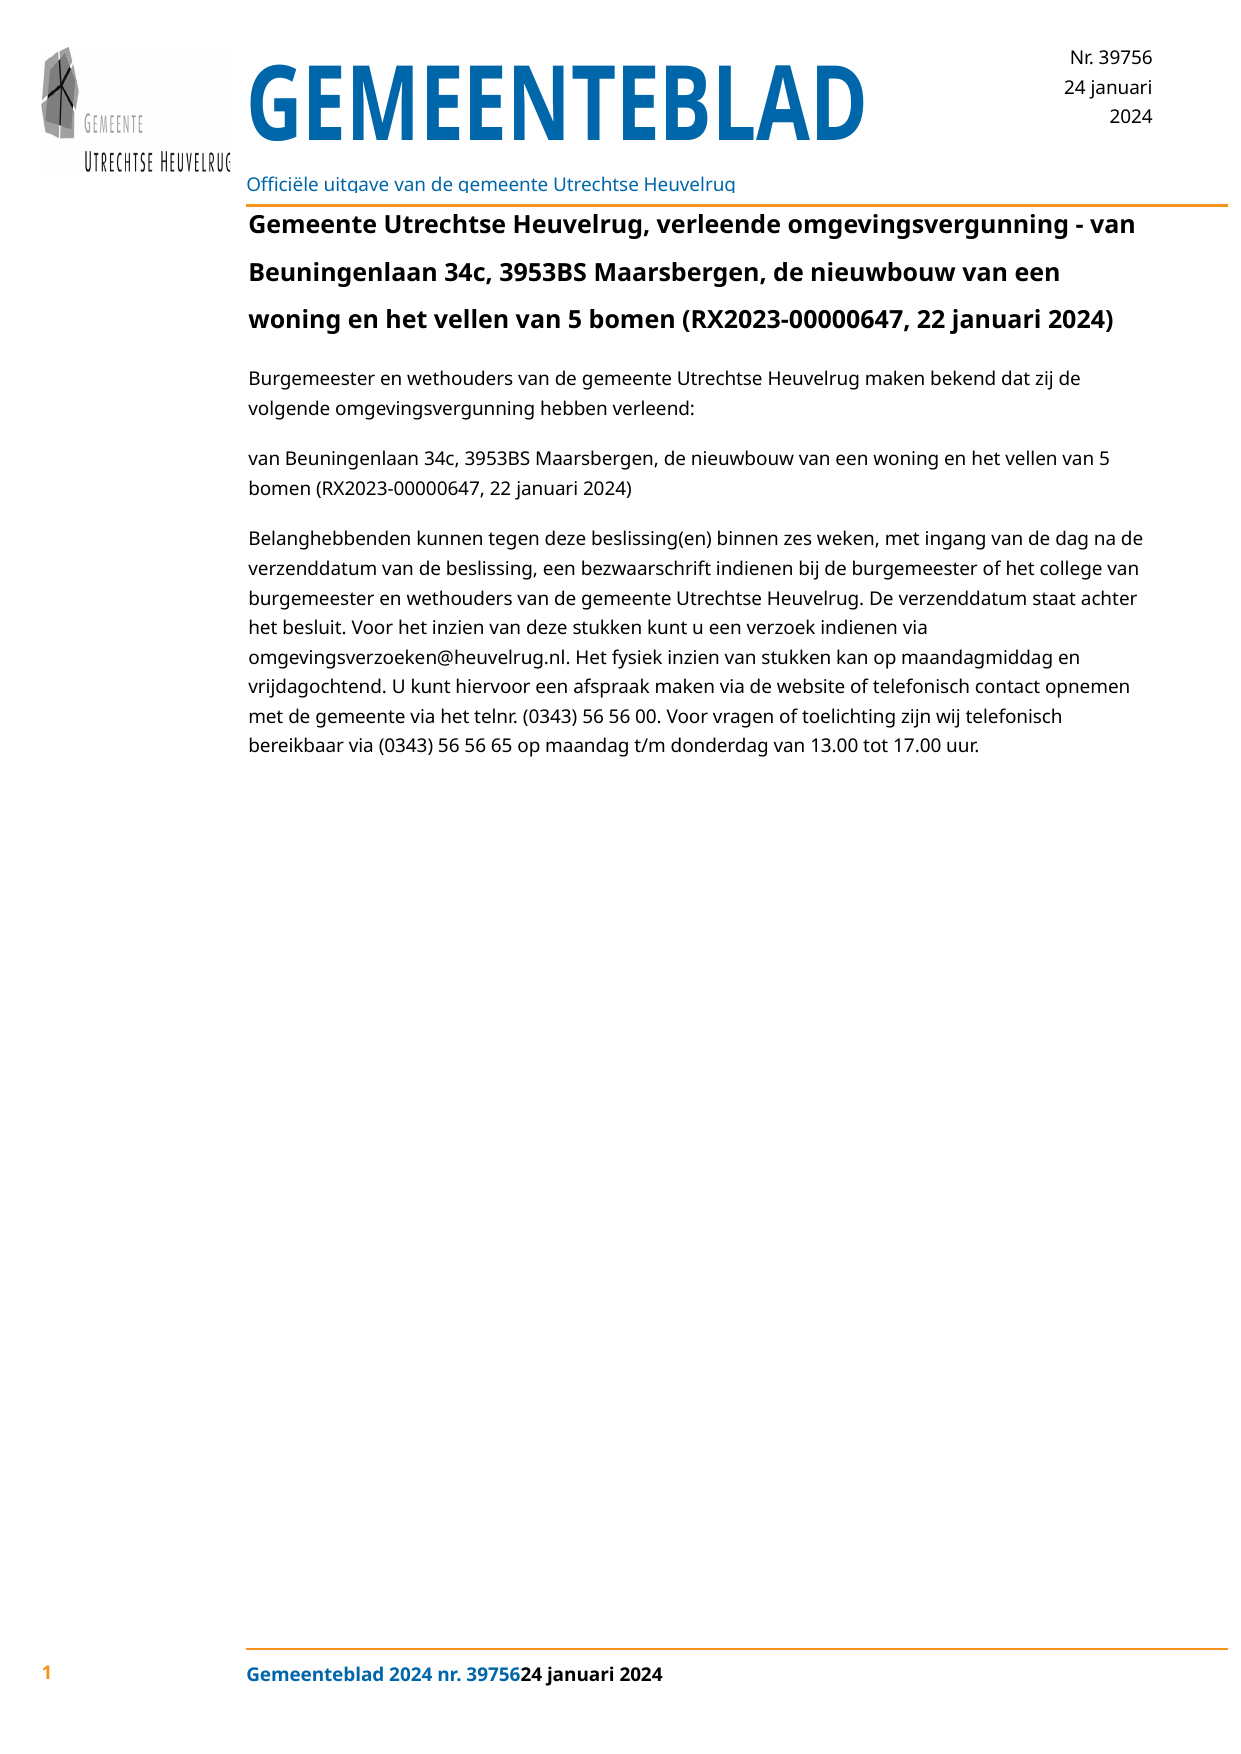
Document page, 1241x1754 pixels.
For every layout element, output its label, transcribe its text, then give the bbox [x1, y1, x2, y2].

text van Beuningenlaan 34c, 3953BS Maarsbergen, de nieuwbouw van een woning en het vellen van 5 bomen (RX2023-00000647, 22 januari 2024) [248, 446, 1152, 501]
text Burgemeester en wethouders van de gemeente Utrechtse Heuvelrug maken bekend dat zij de volgende omgevingsvergunning hebben verleend: [248, 366, 1152, 421]
picture [41, 47, 231, 172]
text Gemeente Utrechtse Heuvelrug, verleende omgevingsvergunning - van Beuningenlaan 34c, 3953BS Maarsbergen, de nieuwbouw van een woning en het vellen van 5 bomen (RX2023-00000647, 22 januari 2024) [248, 207, 1152, 336]
text Belanghebbenden kunnen tegen deze beslissing(en) binnen zes weken, met ingang van de dag na de verzenddatum van de beslissing, een bezwaarschrift indienen bij de burgemeester of het college van burgemeester en wethouders van de gemeente Utrechtse Heuvelrug. De verzenddatum staat achter het besluit. Voor het inzien van deze stukken kunt u een verzoek indienen via omgevingsverzoeken@heuvelrug.nl. Het fysiek inzien van stukken kan op maandagmiddag en vrijdagochtend. U kunt hiervoor een afspraak maken via de website of telefonisch contact opnemen met de gemeente via het telnr. (0343) 56 56 00. Voor vragen of toelichting zijn wij telefonisch bereikbaar via (0343) 56 56 65 op maandag t/m donderdag van 13.00 tot 17.00 uur. [248, 526, 1152, 758]
